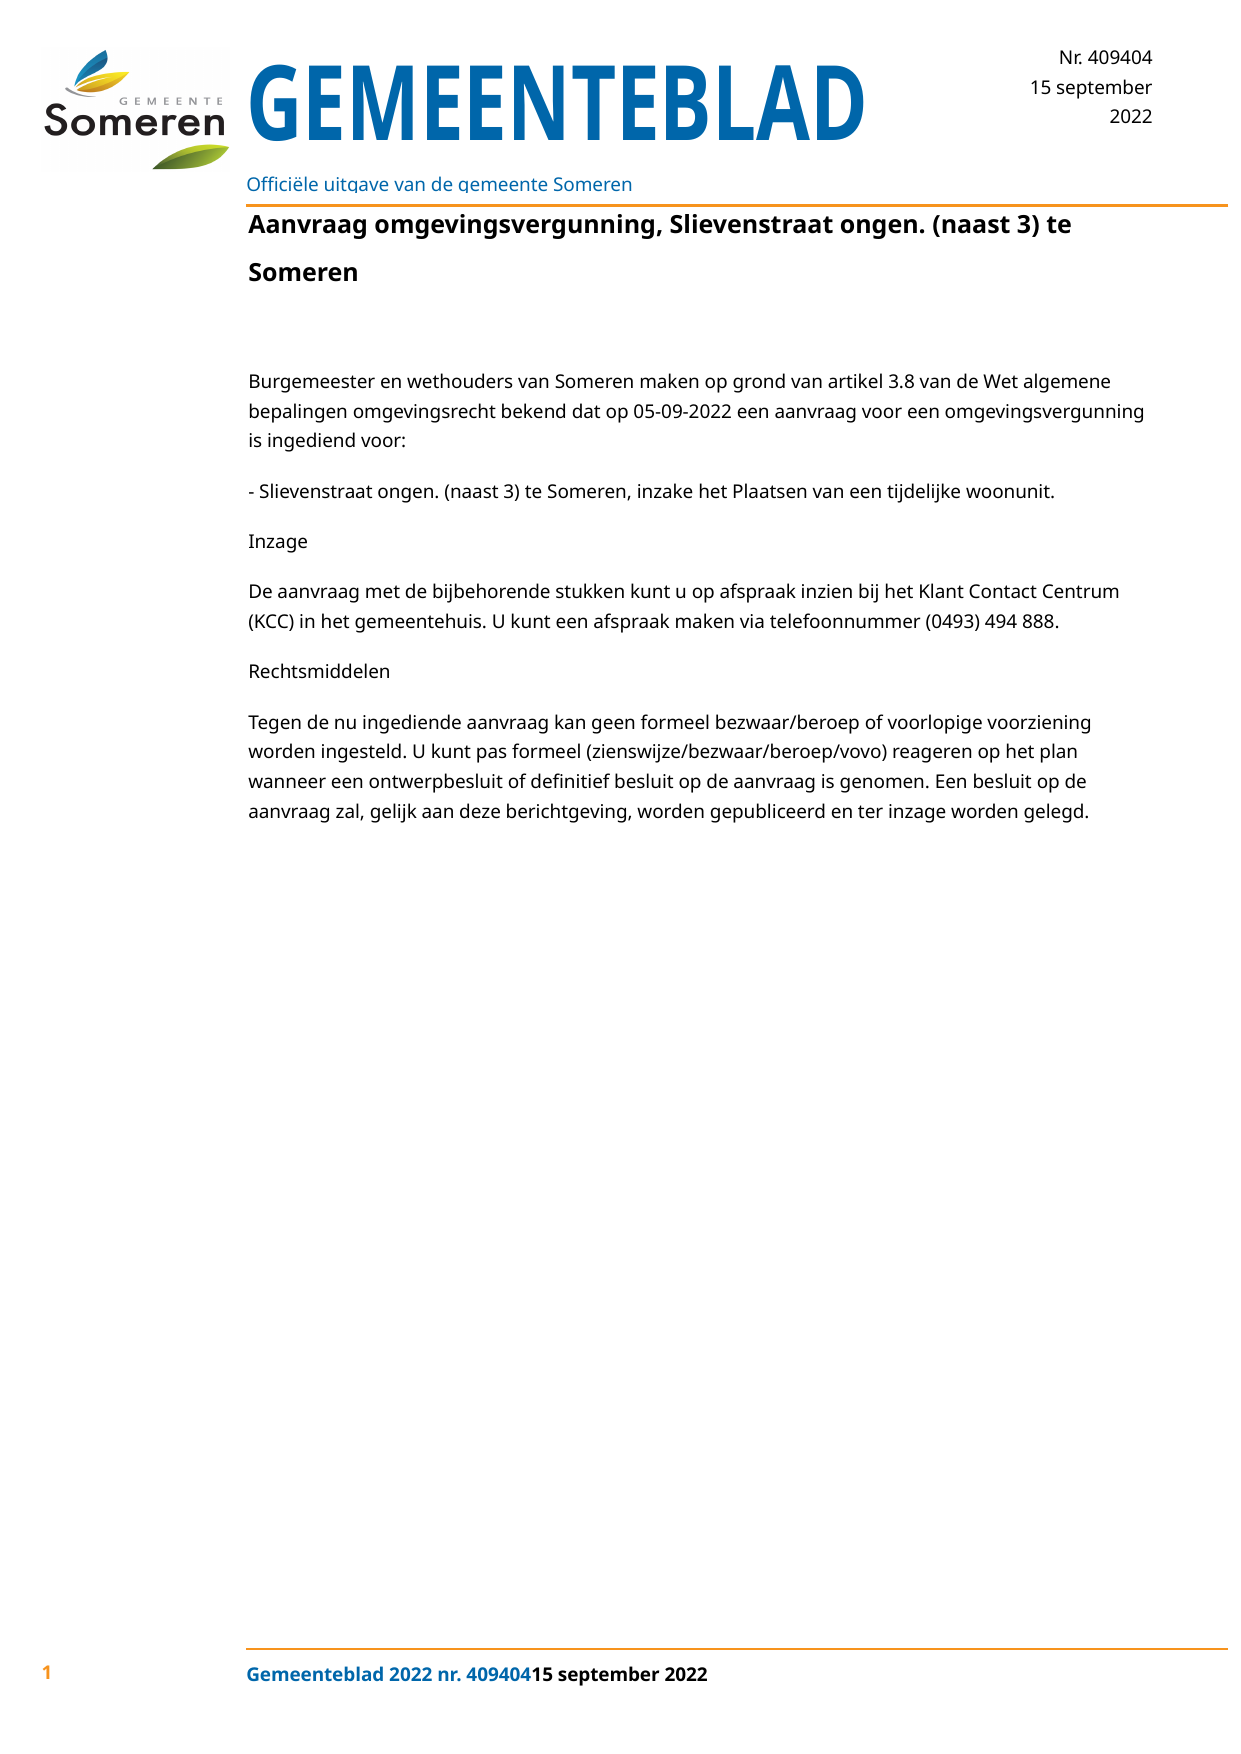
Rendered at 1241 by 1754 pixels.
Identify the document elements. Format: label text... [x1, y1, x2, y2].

text Rechtsmiddelen [248, 659, 1152, 684]
picture [41, 47, 231, 172]
text Burgemeester en wethouders van Someren maken op grond van artikel 3.8 van de Wet algemene bepalingen omgevingsrecht bekend dat op 05-09-2022 een aanvraag voor een omgevingsvergunning is ingediend voor: [248, 368, 1152, 453]
text - Slievenstraat ongen. (naast 3) te Someren, inzake het Plaatsen van een tijdelijke woonunit. [248, 478, 1152, 504]
text De aanvraag met de bijbehorende stukken kunt u op afspraak inzien bij het Klant Contact Centrum (KCC) in het gemeentehuis. U kunt een afspraak maken via telefoonnummer (0493) 494 888. [248, 579, 1152, 634]
text Aanvraag omgevingsvergunning, Slievenstraat ongen. (naast 3) te Someren [248, 207, 1152, 288]
text Inzage [248, 528, 1152, 554]
text Tegen de nu ingediende aanvraag kan geen formeel bezwaar/beroep of voorlopige voorziening worden ingesteld. U kunt pas formeel (zienswijze/bezwaar/beroep/vovo) reageren op het plan wanneer een ontwerpbesluit of definitief besluit op de aanvraag is genomen. Een besluit op de aanvraag zal, gelijk aan deze berichtgeving, worden gepubliceerd en ter inzage worden gelegd. [248, 709, 1152, 824]
